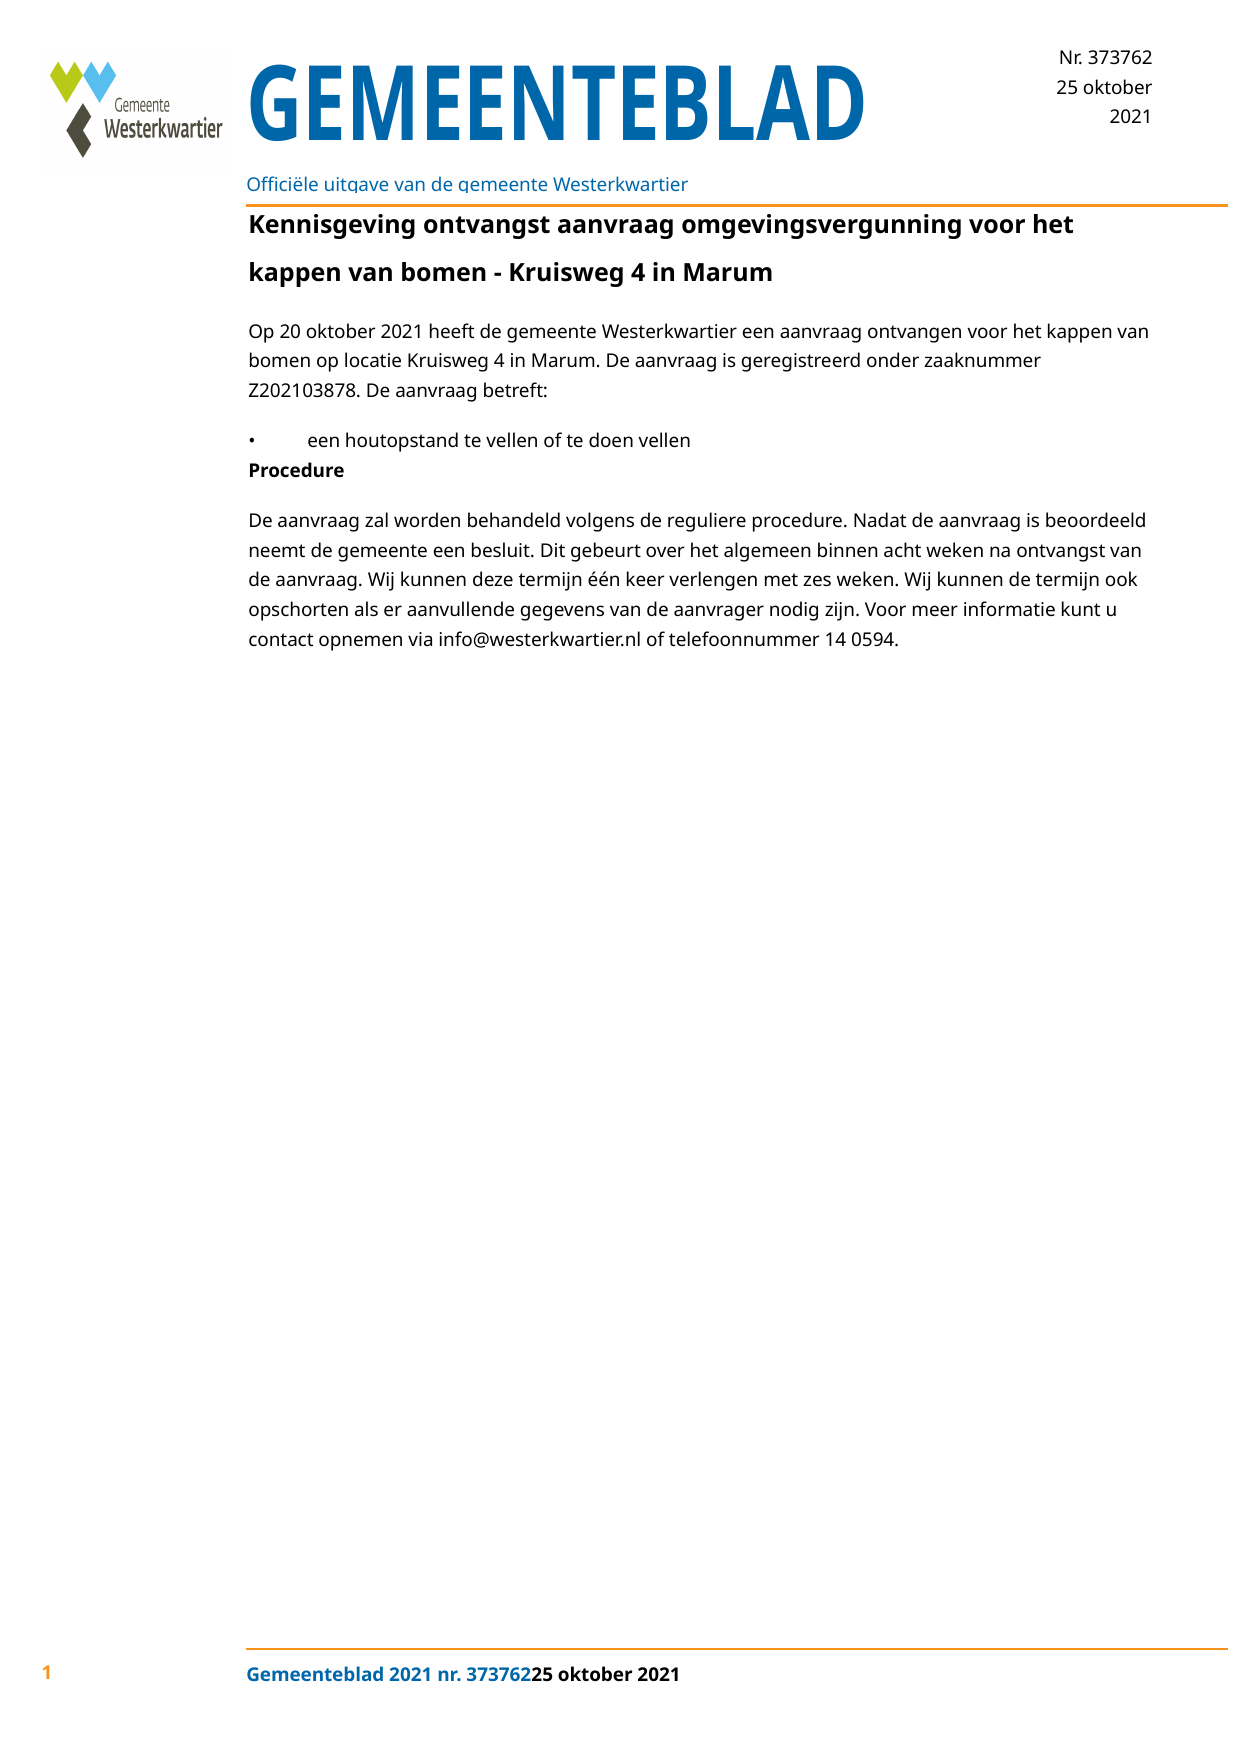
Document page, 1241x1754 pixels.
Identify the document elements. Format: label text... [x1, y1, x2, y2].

text Procedure [248, 457, 1152, 483]
text De aanvraag zal worden behandeld volgens de reguliere procedure. Nadat de aanvraag is beoordeeld neemt de gemeente een besluit. Dit gebeurt over het algemeen binnen acht weken na ontvangst van de aanvraag. Wij kunnen deze termijn één keer verlengen met zes weken. Wij kunnen de termijn ook opschorten als er aanvullende gegevens van de aanvrager nodig zijn. Voor meer informatie kunt u contact opnemen via info@westerkwartier.nl of telefoonnummer 14 0594. [248, 507, 1152, 652]
text Kennisgeving ontvangst aanvraag omgevingsvergunning voor het kappen van bomen - Kruisweg 4 in Marum [248, 207, 1152, 288]
list een houtopstand te vellen of te doen vellen [248, 427, 1152, 453]
picture [41, 47, 231, 172]
text Op 20 oktober 2021 heeft de gemeente Westerkwartier een aanvraag ontvangen voor het kappen van bomen op locatie Kruisweg 4 in Marum. De aanvraag is geregistreerd onder zaaknummer Z202103878. De aanvraag betreft: [248, 318, 1152, 403]
